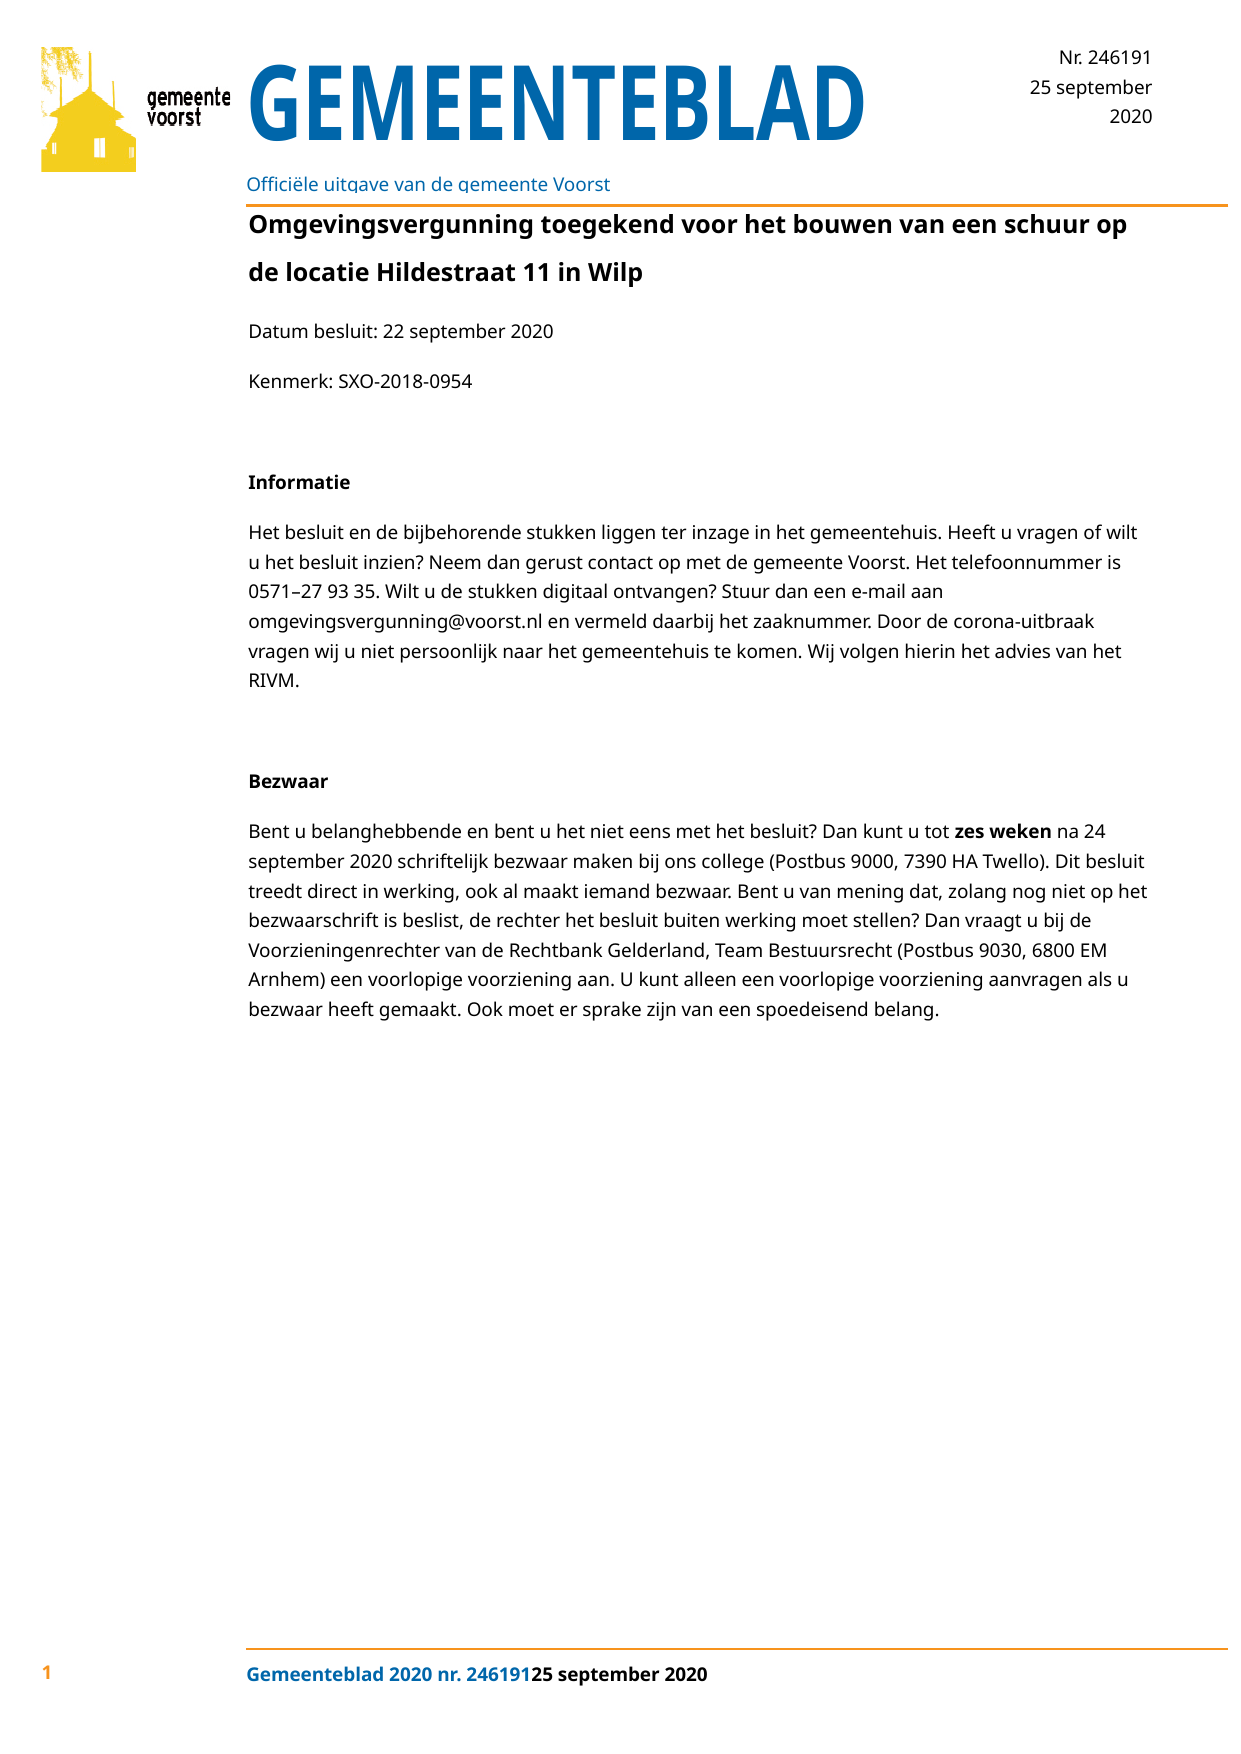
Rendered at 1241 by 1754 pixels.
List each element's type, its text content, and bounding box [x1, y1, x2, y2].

text Bezwaar [248, 768, 1152, 794]
picture [41, 47, 231, 172]
text Omgevingsvergunning toegekend voor het bouwen van een schuur op de locatie Hildestraat 11 in Wilp [248, 207, 1152, 288]
text Informatie [248, 469, 1152, 495]
text Bent u belanghebbende en bent u het niet eens met het besluit? Dan kunt u tot zes weken na 24 september 2020 schriftelijk bezwaar maken bij ons college (Postbus 9000, 7390 HA Twello). Dit besluit treedt direct in werking, ook al maakt iemand bezwaar. Bent u van mening dat, zolang nog niet op het bezwaarschrift is beslist, de rechter het besluit buiten werking moet stellen? Dan vraagt u bij de Voorzieningenrechter van de Rechtbank Gelderland, Team Bestuursrecht (Postbus 9030, 6800 EM Arnhem) een voorlopige voorziening aan. U kunt alleen een voorlopige voorziening aanvragen als u bezwaar heeft gemaakt. Ook moet er sprake zijn van een spoedeisend belang. [248, 819, 1152, 1022]
text Datum besluit: 22 september 2020 [248, 318, 1152, 344]
text Kenmerk: SXO-2018-0954 [248, 368, 1152, 394]
text Het besluit en de bijbehorende stukken liggen ter inzage in het gemeentehuis. Heeft u vragen of wilt u het besluit inzien? Neem dan gerust contact op met de gemeente Voorst. Het telefoonnummer is 0571–27 93 35. Wilt u de stukken digitaal ontvangen? Stuur dan een e-mail aan omgevingsvergunning@voorst.nl en vermeld daarbij het zaaknummer. Door de corona-uitbraak vragen wij u niet persoonlijk naar het gemeentehuis te komen. Wij volgen hierin het advies van het RIVM. [248, 519, 1152, 693]
